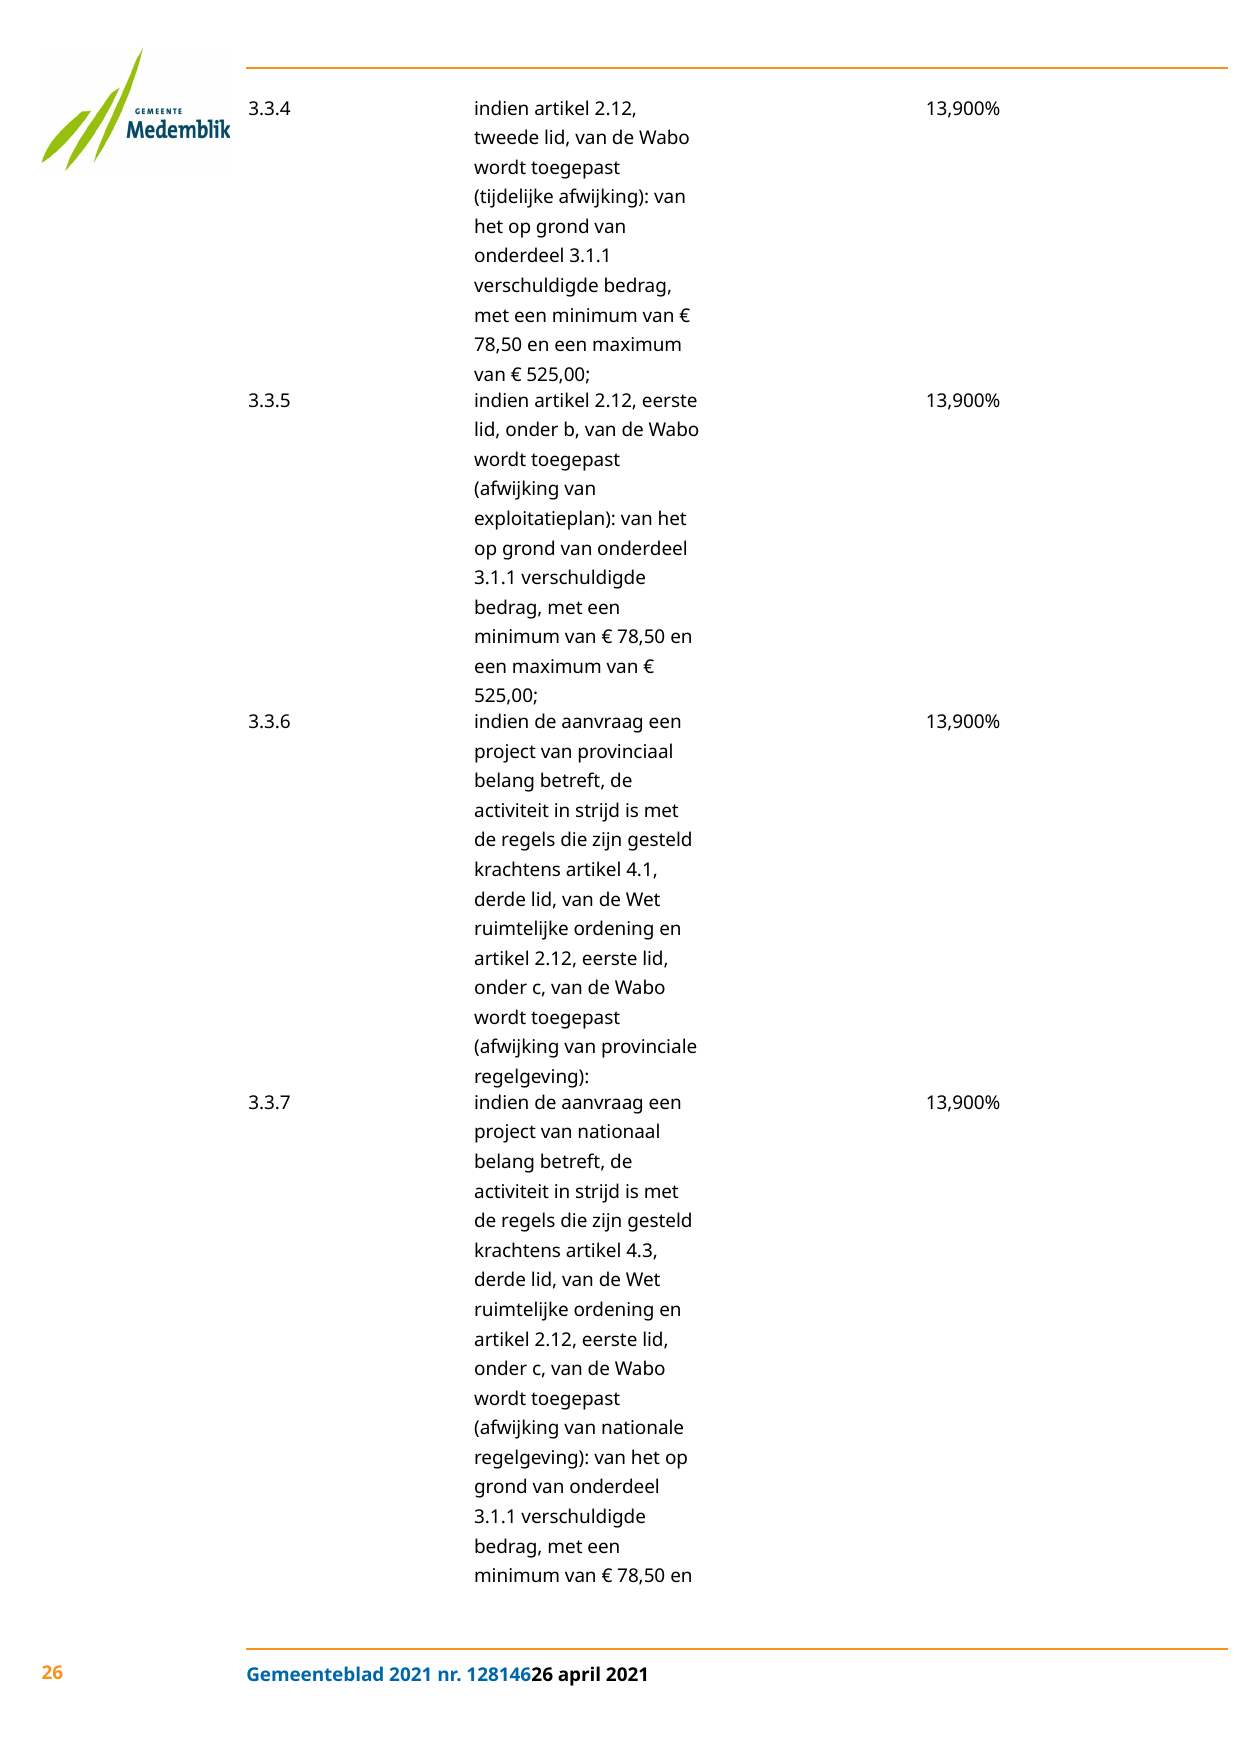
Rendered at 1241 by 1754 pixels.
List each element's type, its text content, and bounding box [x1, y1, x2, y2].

table_cell 13,900% [926, 387, 1152, 708]
table_cell [700, 95, 926, 387]
table_cell 3.3.5 [248, 387, 474, 708]
table_cell 3.3.6 [248, 708, 474, 1089]
table_cell indien artikel 2.12, eerste lid, onder b, van de Wabo wordt toegepast (afwijking van exploitatieplan): van het op grond van onderdeel 3.1.1 verschuldigde bedrag, met een minimum van € 78,50 en een maximum van € 525,00; [474, 387, 700, 708]
table_cell [700, 708, 926, 1089]
picture [41, 47, 231, 172]
table_cell 3.3.4 [248, 95, 474, 387]
table_cell indien artikel 2.12, tweede lid, van de Wabo wordt toegepast (tijdelijke afwijking): van het op grond van onderdeel 3.1.1 verschuldigde bedrag, met een minimum van € 78,50 en een maximum van € 525,00; [474, 95, 700, 387]
table_cell 13,900% [926, 95, 1152, 387]
table_cell 13,900% [926, 1089, 1152, 1588]
table_cell 13,900% [926, 708, 1152, 1089]
table_cell [700, 387, 926, 708]
table_cell indien de aanvraag een project van nationaal belang betreft, de activiteit in strijd is met de regels die zijn gesteld krachtens artikel 4.3, derde lid, van de Wet ruimtelijke ordening en artikel 2.12, eerste lid, onder c, van de Wabo wordt toegepast (afwijking van nationale regelgeving): van het op grond van onderdeel 3.1.1 verschuldigde bedrag, met een minimum van € 78,50 en [474, 1089, 700, 1588]
table_cell indien de aanvraag een project van provinciaal belang betreft, de activiteit in strijd is met de regels die zijn gesteld krachtens artikel 4.1, derde lid, van de Wet ruimtelijke ordening en artikel 2.12, eerste lid, onder c, van de Wabo wordt toegepast (afwijking van provinciale regelgeving): [474, 708, 700, 1089]
table_cell 3.3.7 [248, 1089, 474, 1588]
table_cell [700, 1089, 926, 1588]
